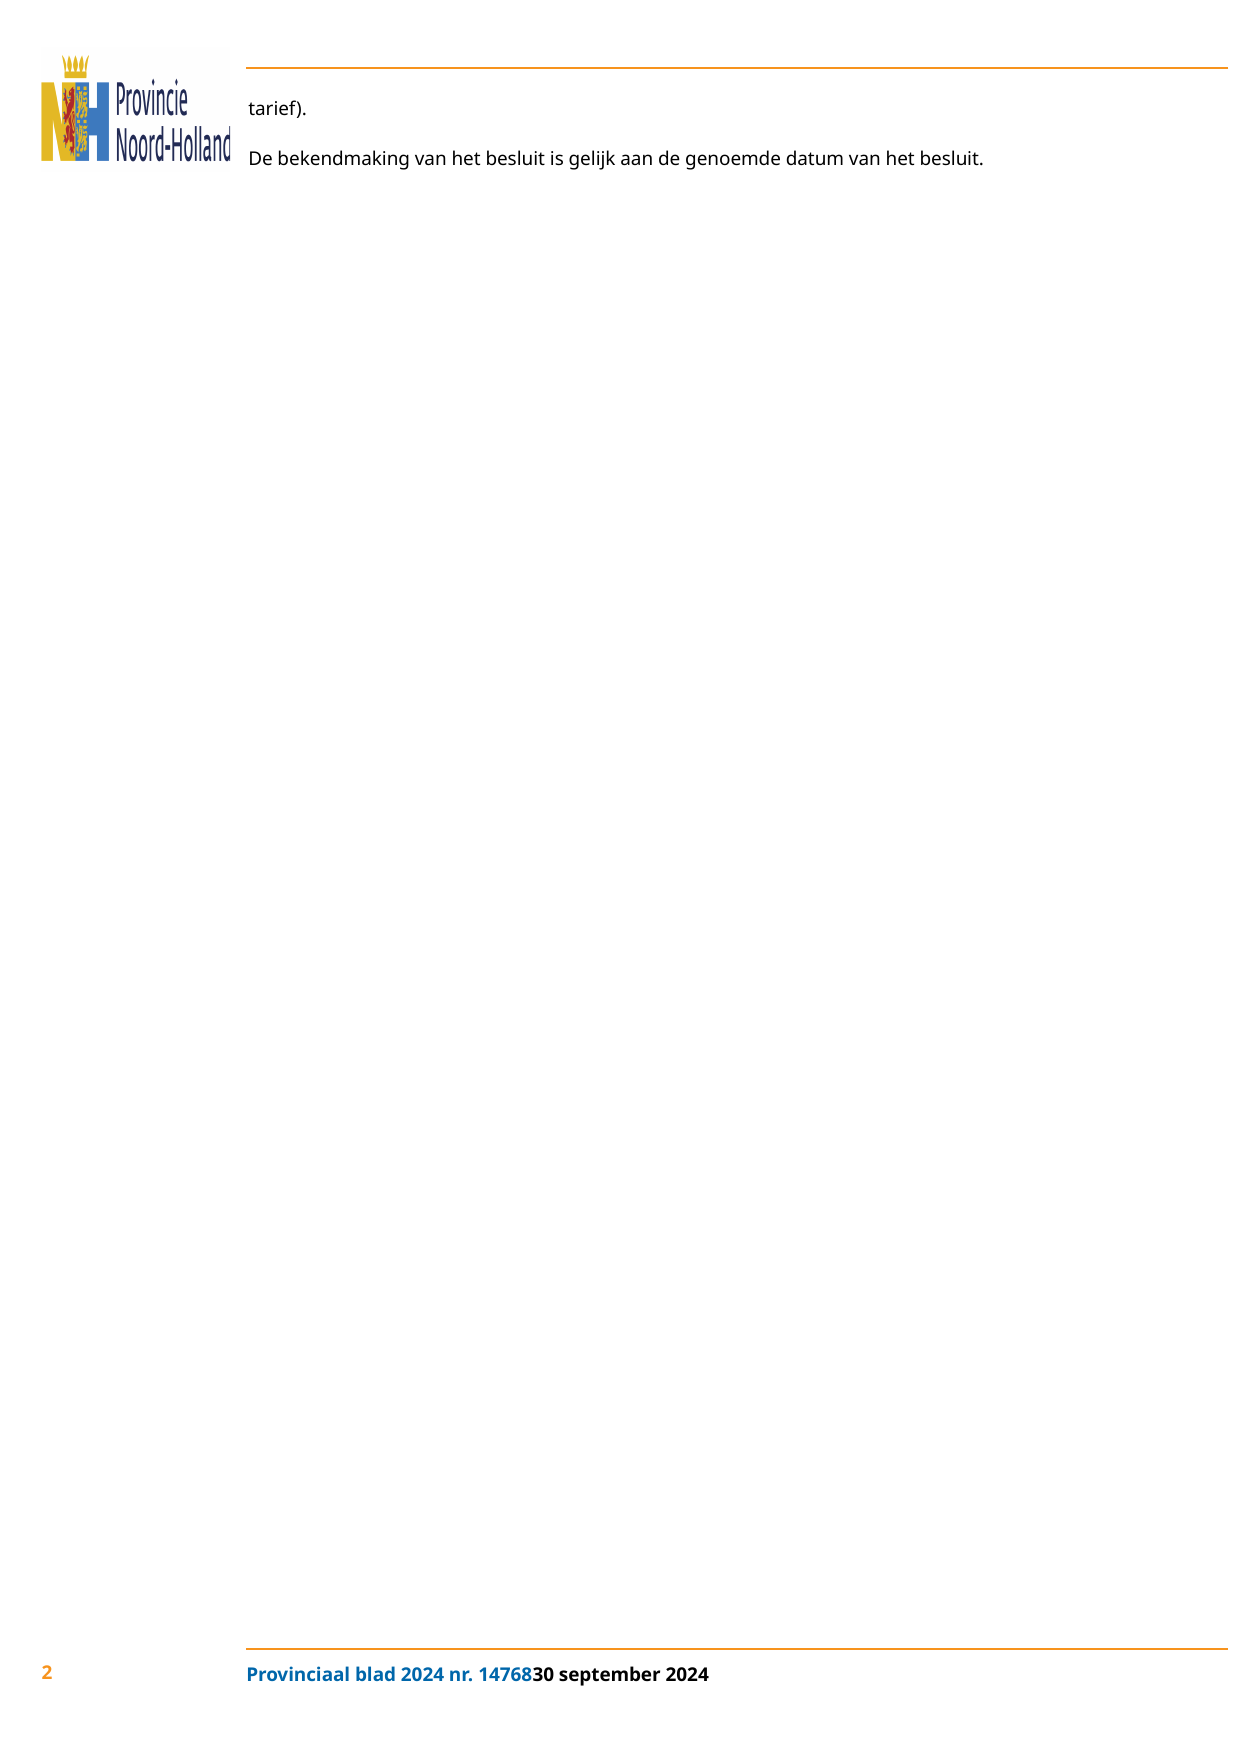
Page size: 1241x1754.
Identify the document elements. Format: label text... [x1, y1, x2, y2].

picture [41, 47, 231, 172]
text De bekendmaking van het besluit is gelijk aan de genoemde datum van het besluit. [248, 145, 1152, 171]
text tarief). [248, 95, 1152, 121]
